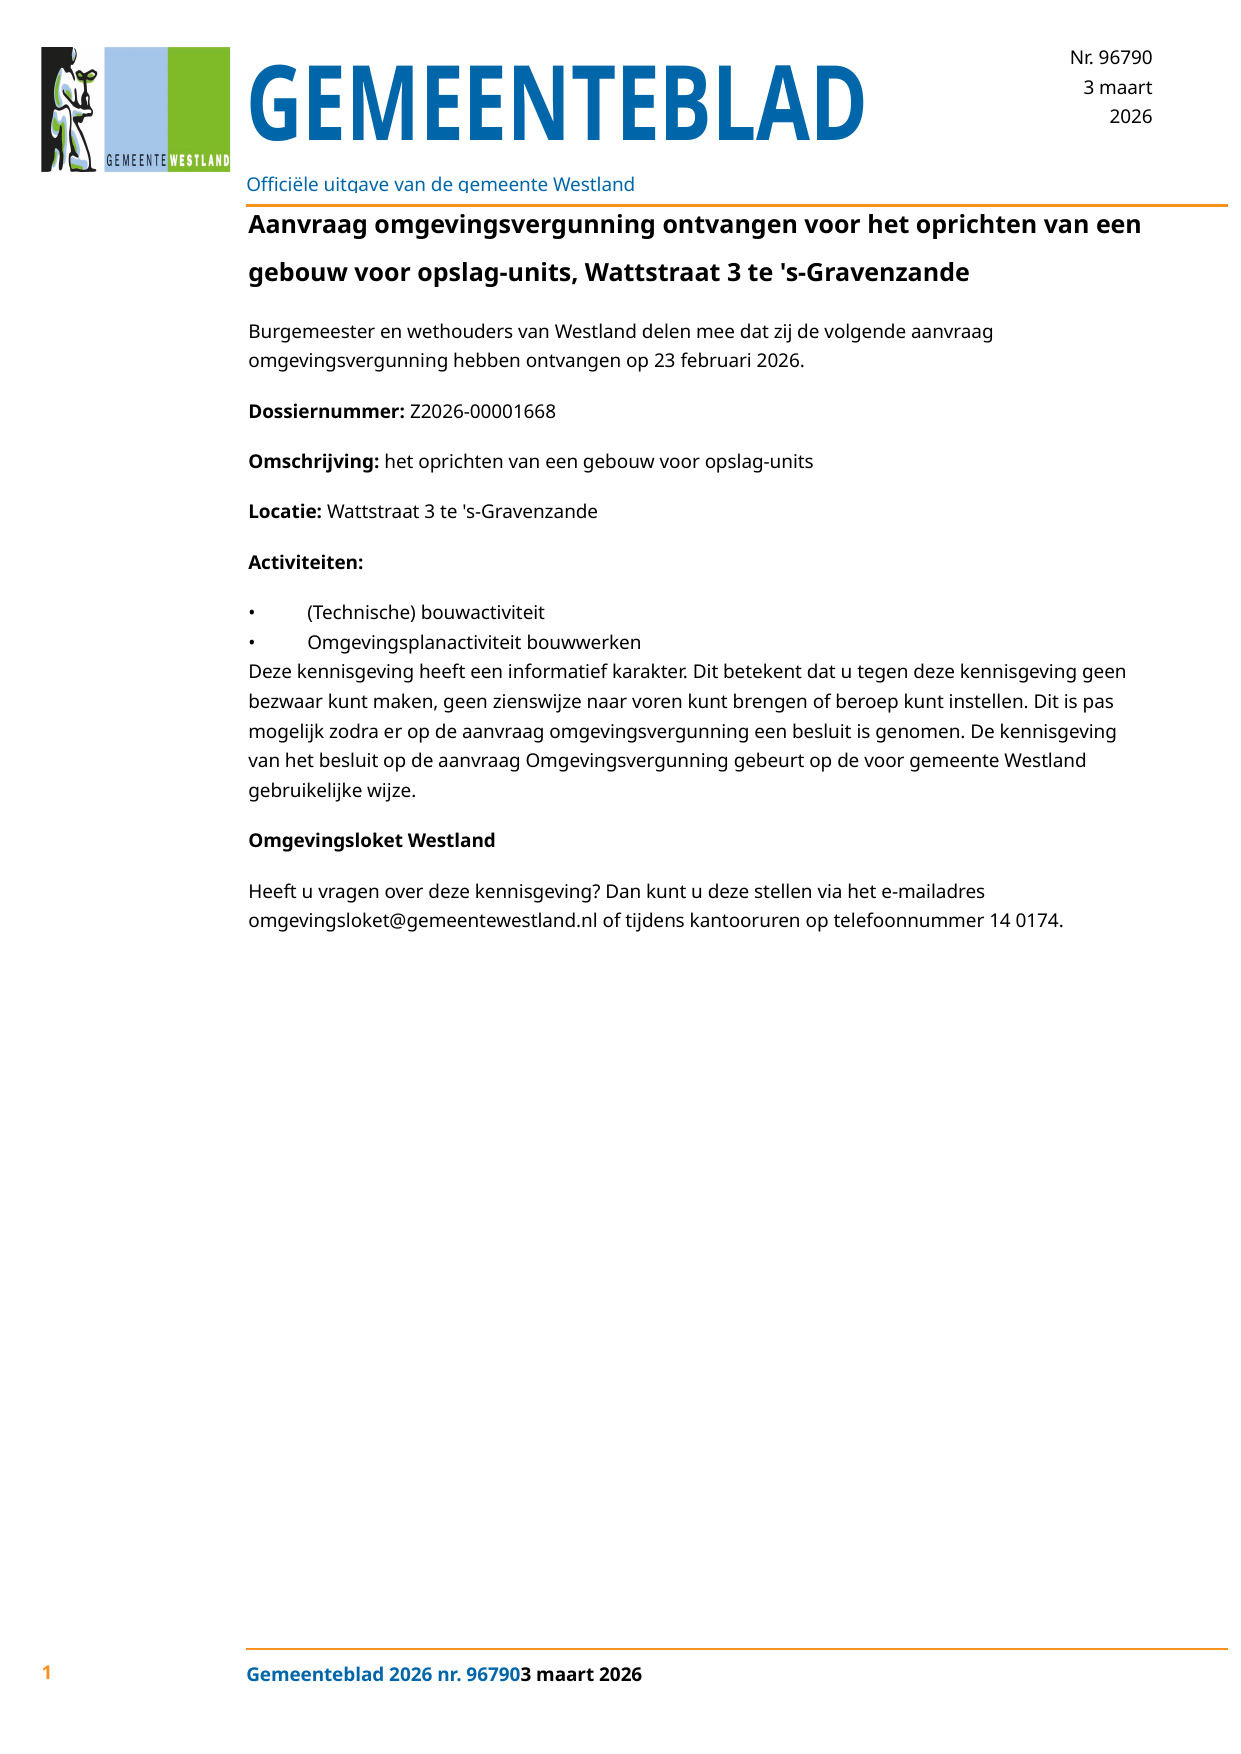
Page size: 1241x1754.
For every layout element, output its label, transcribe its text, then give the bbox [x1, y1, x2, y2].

list Omgevingsplanactiviteit bouwwerken [248, 629, 1152, 655]
text Burgemeester en wethouders van Westland delen mee dat zij de volgende aanvraag omgevingsvergunning hebben ontvangen op 23 februari 2026. [248, 318, 1152, 373]
text Aanvraag omgevingsvergunning ontvangen voor het oprichten van een gebouw voor opslag-units, Wattstraat 3 te 's-Gravenzande [248, 207, 1152, 288]
picture [41, 47, 231, 172]
text Heeft u vragen over deze kennisgeving? Dan kunt u deze stellen via het e-mailadres omgevingsloket@gemeentewestland.nl of tijdens kantooruren op telefoonnummer 14 0174. [248, 878, 1152, 933]
text Activiteiten: [248, 549, 1152, 575]
text Omschrijving: het oprichten van een gebouw voor opslag-units [248, 448, 1152, 474]
text Omgevingsloket Westland [248, 827, 1152, 853]
text Locatie: Wattstraat 3 te 's-Gravenzande [248, 499, 1152, 524]
text Dossiernummer: Z2026-00001668 [248, 398, 1152, 424]
list (Technische) bouwactiviteit [248, 599, 1152, 625]
text Deze kennisgeving heeft een informatief karakter. Dit betekent dat u tegen deze kennisgeving geen bezwaar kunt maken, geen zienswijze naar voren kunt brengen of beroep kunt instellen. Dit is pas mogelijk zodra er op de aanvraag omgevingsvergunning een besluit is genomen. De kennisgeving van het besluit op de aanvraag Omgevingsvergunning gebeurt op de voor gemeente Westland gebruikelijke wijze. [248, 659, 1152, 803]
